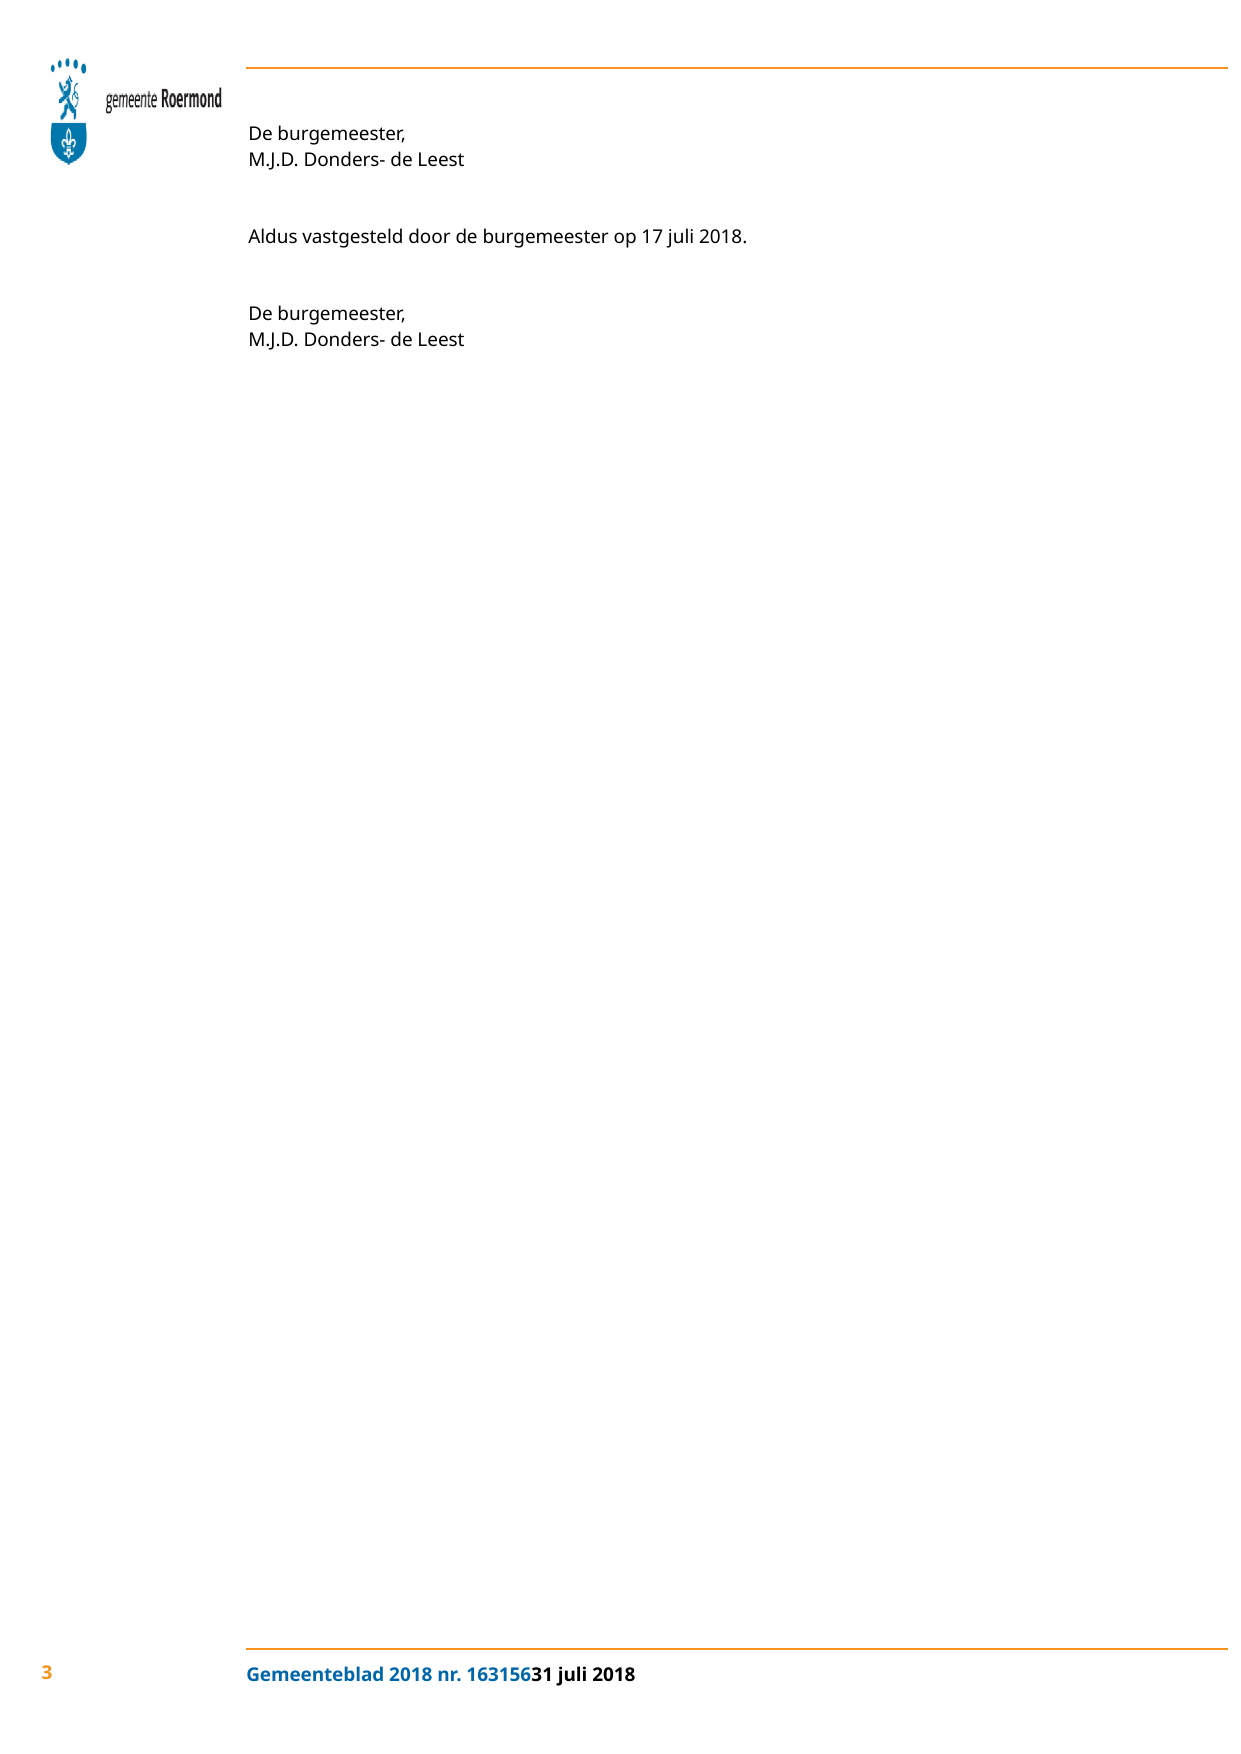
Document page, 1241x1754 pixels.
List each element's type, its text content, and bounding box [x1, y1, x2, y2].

picture [41, 47, 231, 172]
text Aldus vastgesteld door de burgemeester op 17 juli 2018. [248, 223, 1152, 249]
text M.J.D. Donders- de Leest [248, 146, 1152, 172]
text M.J.D. Donders- de Leest [248, 326, 1152, 352]
text De burgemeester, [248, 301, 1152, 326]
text De burgemeester, [248, 121, 1152, 146]
